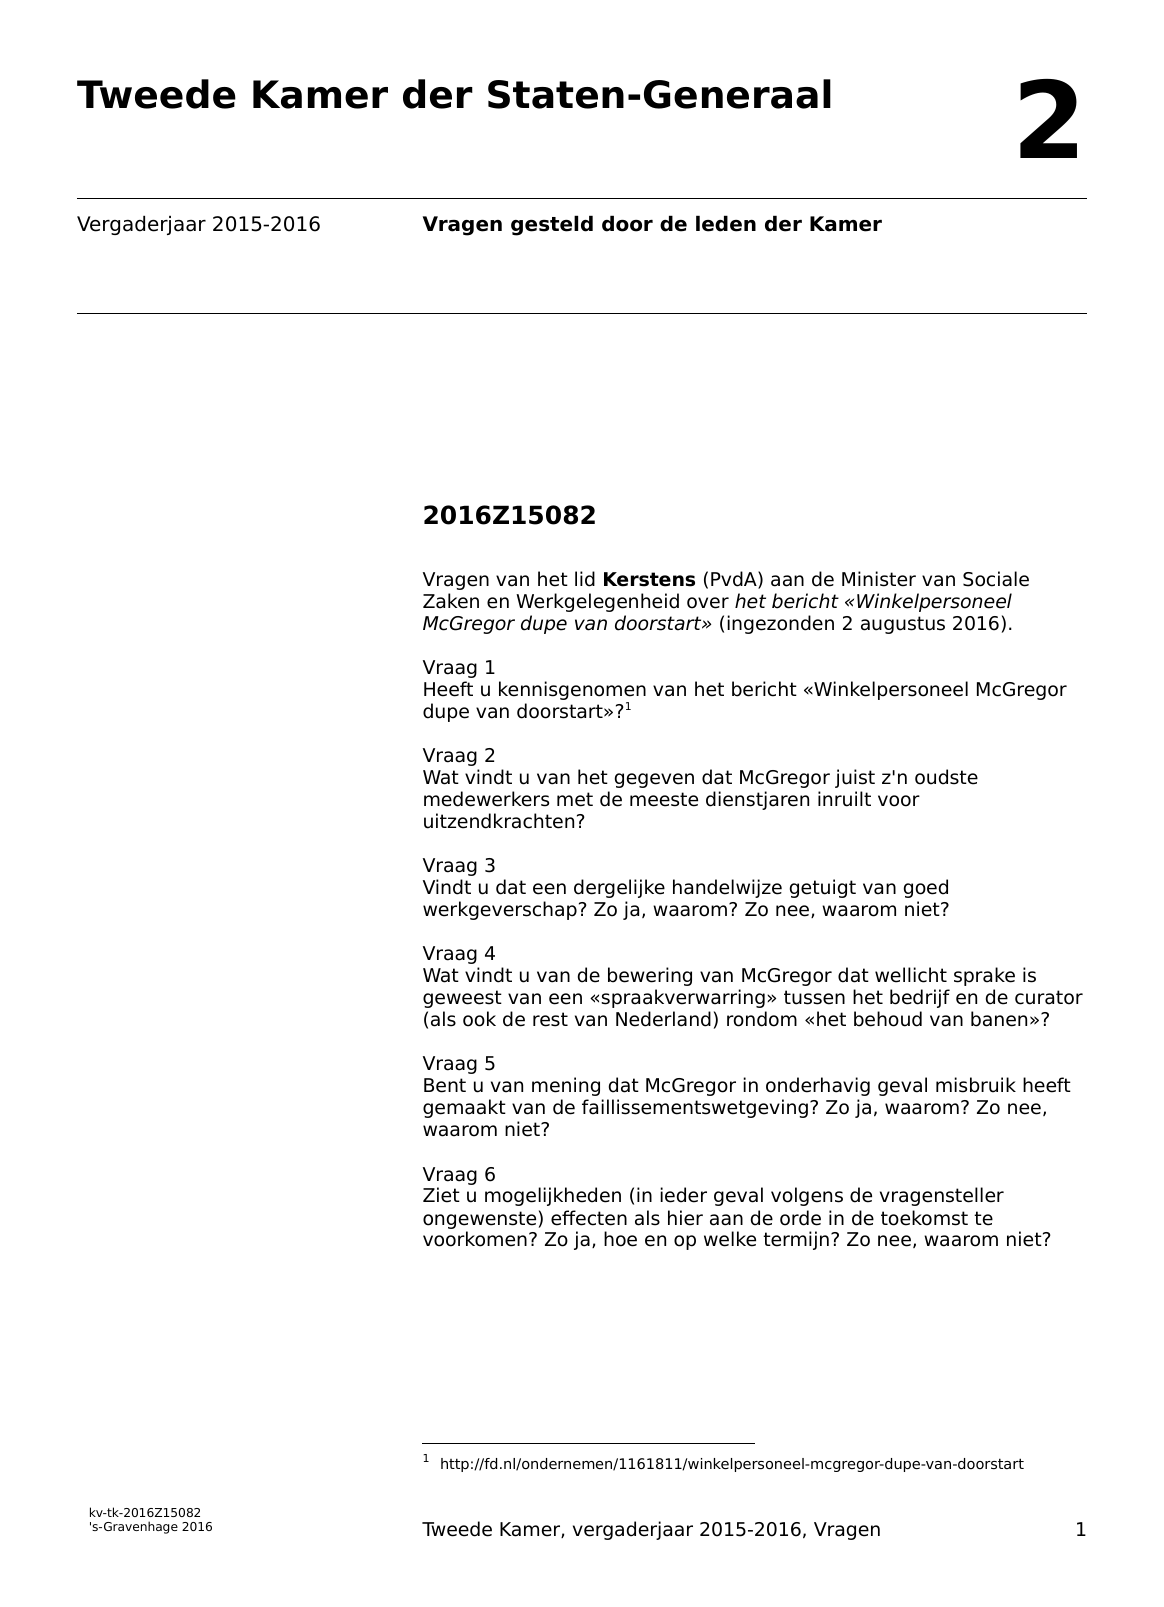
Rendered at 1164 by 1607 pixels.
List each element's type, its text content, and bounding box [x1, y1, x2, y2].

table_header 2 [886, 59, 1087, 198]
text Vindt u dat een dergelijke handelwijze getuigt van goed werkgeverschap? Zo ja, waarom? Zo nee, waarom niet? [422, 877, 1087, 921]
text Vraag 5 [422, 1053, 1087, 1075]
text Vraag 3 [422, 855, 1087, 877]
table_header Tweede Kamer der Staten-Generaal [77, 59, 886, 198]
text 's-Gravenhage 2016 [88, 1520, 323, 1534]
table_cell Vragen gesteld door de leden der Kamer [422, 199, 1087, 313]
text Heeft u kennisgenomen van het bericht «Winkelpersoneel McGregor dupe van doorstart»? [422, 679, 1087, 723]
text Vraag 6 [422, 1163, 1087, 1185]
text Vraag 2 [422, 745, 1087, 767]
text 2016Z15082 [422, 501, 1087, 531]
text Bent u van mening dat McGregor in onderhavig geval misbruik heeft gemaakt van de faillissementswetgeving? Zo ja, waarom? Zo nee, waarom niet? [422, 1075, 1087, 1141]
text Vragen van het lid Kerstens (PvdA) aan de Minister van Sociale Zaken en Werkgelegenheid over het bericht «Winkelpersoneel McGregor dupe van doorstart» (ingezonden 2 augustus 2016). [422, 569, 1087, 635]
text Wat vindt u van het gegeven dat McGregor juist z'n oudste medewerkers met de meeste dienstjaren inruilt voor uitzendkrachten? [422, 767, 1087, 833]
table_cell Vergaderjaar 2015-2016 [77, 199, 422, 313]
text Ziet u mogelijkheden (in ieder geval volgens de vragensteller ongewenste) effecten als hier aan de orde in de toekomst te voorkomen? Zo ja, hoe en op welke termijn? Zo nee, waarom niet? [422, 1185, 1087, 1251]
text http://fd.nl/ondernemen/1161811/winkelpersoneel-mcgregor-dupe-van-doorstart [422, 1452, 1087, 1474]
text Wat vindt u van de bewering van McGregor dat wellicht sprake is geweest van een «spraakverwarring» tussen het bedrijf en de curator (als ook de rest van Nederland) rondom «het behoud van banen»? [422, 965, 1087, 1031]
text Vraag 1 [422, 657, 1087, 679]
text kv-tk-2016Z15082 [88, 1506, 323, 1520]
text Vraag 4 [422, 943, 1087, 965]
